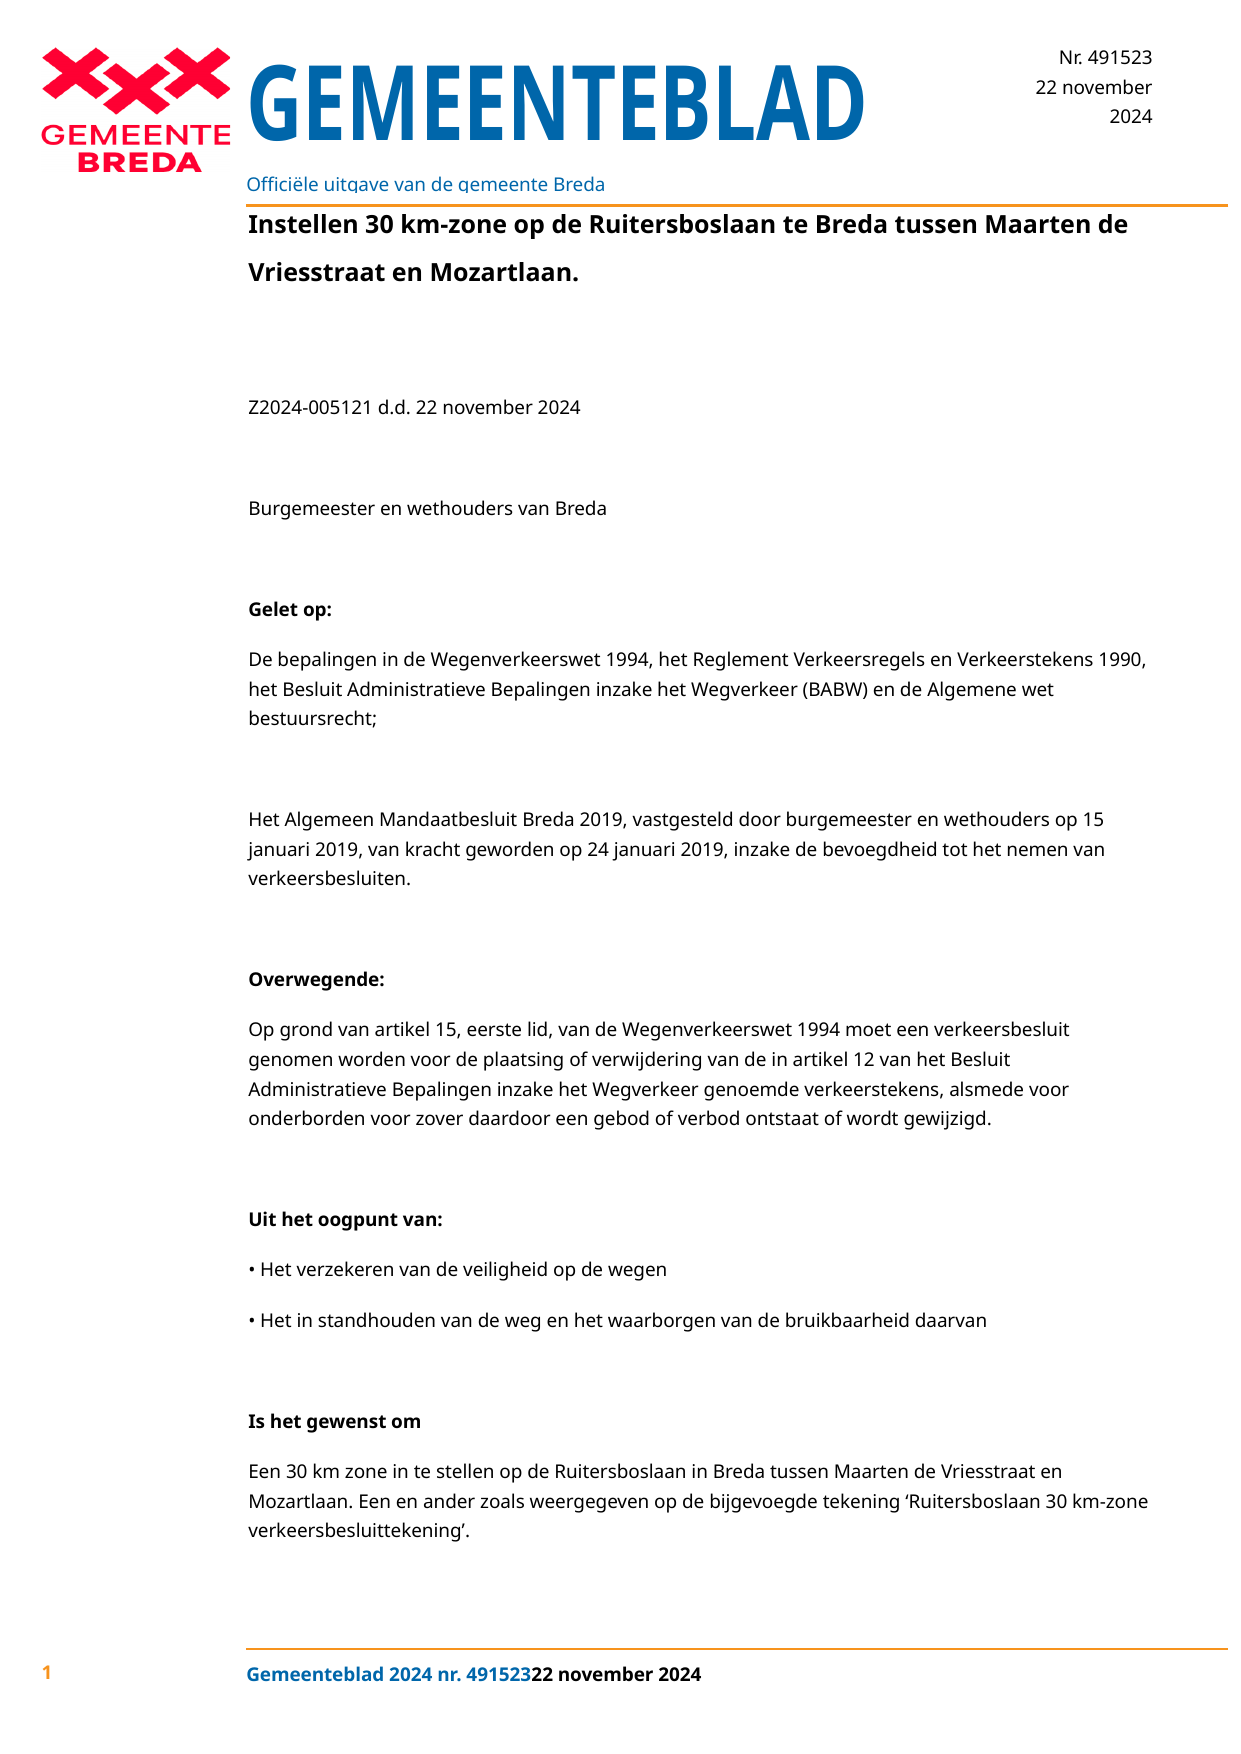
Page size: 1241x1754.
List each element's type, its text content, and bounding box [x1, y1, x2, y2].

text Het Algemeen Mandaatbesluit Breda 2019, vastgesteld door burgemeester en wethouders op 15 januari 2019, van kracht geworden op 24 januari 2019, inzake de bevoegdheid tot het nemen van verkeersbesluiten. [248, 806, 1152, 891]
text Instellen 30 km-zone op de Ruitersboslaan te Breda tussen Maarten de Vriesstraat en Mozartlaan. [248, 207, 1152, 288]
text Op grond van artikel 15, eerste lid, van de Wegenverkeerswet 1994 moet een verkeersbesluit genomen worden voor de plaatsing of verwijdering van de in artikel 12 van het Besluit Administratieve Bepalingen inzake het Wegverkeer genoemde verkeerstekens, alsmede voor onderborden voor zover daardoor een gebod of verbod ontstaat of wordt gewijzigd. [248, 1017, 1152, 1131]
text Is het gewenst om [248, 1408, 1152, 1433]
text Burgemeester en wethouders van Breda [248, 495, 1152, 521]
text Een 30 km zone in te stellen op de Ruitersboslaan in Breda tussen Maarten de Vriesstraat en Mozartlaan. Een en ander zoals weergegeven op de bijgevoegde tekening ‘Ruitersboslaan 30 km-zone verkeersbesluittekening’. [248, 1458, 1152, 1543]
text • Het verzekeren van de veiligheid op de wegen [248, 1257, 1152, 1282]
picture [41, 47, 231, 172]
text Uit het oogpunt van: [248, 1206, 1152, 1232]
text De bepalingen in de Wegenverkeerswet 1994, het Reglement Verkeersregels en Verkeerstekens 1990, het Besluit Administratieve Bepalingen inzake het Wegverkeer (BABW) en de Algemene wet bestuursrecht; [248, 646, 1152, 731]
text Overwegende: [248, 966, 1152, 992]
text Z2024-005121 d.d. 22 november 2024 [248, 394, 1152, 420]
text Gelet op: [248, 596, 1152, 621]
text • Het in standhouden van de weg en het waarborgen van de bruikbaarheid daarvan [248, 1307, 1152, 1333]
